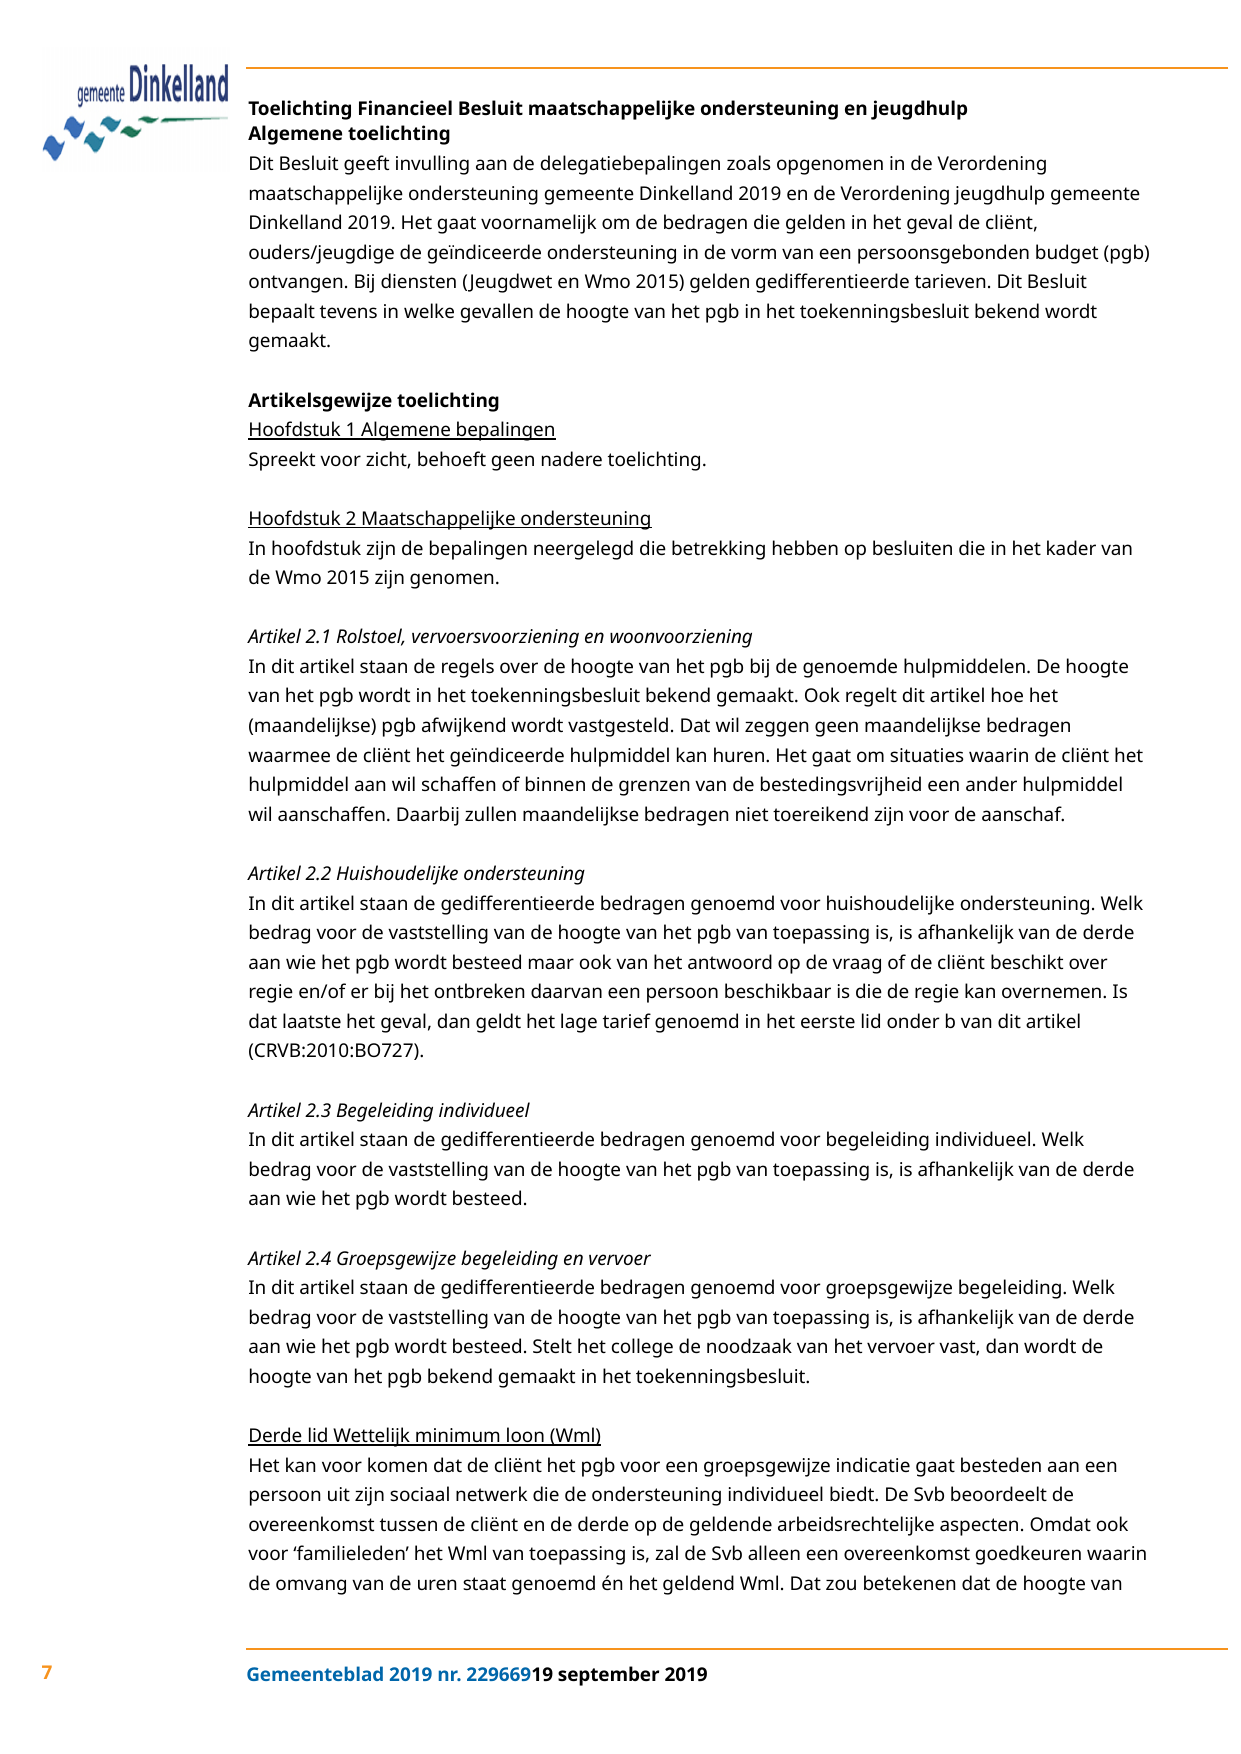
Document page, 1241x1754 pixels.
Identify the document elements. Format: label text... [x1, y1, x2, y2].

text Artikel 2.2 Huishoudelijke ondersteuning [248, 860, 1152, 886]
text Artikel 2.3 Begeleiding individueel [248, 1097, 1152, 1123]
text In dit artikel staan de gedifferentieerde bedragen genoemd voor huishoudelijke ondersteuning. Welk bedrag voor de vaststelling van de hoogte van het pgb van toepassing is, is afhankelijk van de derde aan wie het pgb wordt besteed maar ook van het antwoord op de vraag of de cliënt beschikt over regie en/of er bij het ontbreken daarvan een persoon beschikbaar is die de regie kan overnemen. Is dat laatste het geval, dan geldt het lage tarief genoemd in het eerste lid onder b van dit artikel (CRVB:2010:BO727). [248, 890, 1152, 1063]
picture [41, 47, 231, 172]
text Algemene toelichting [248, 121, 1152, 146]
text In dit artikel staan de gedifferentieerde bedragen genoemd voor groepsgewijze begeleiding. Welk bedrag voor de vaststelling van de hoogte van het pgb van toepassing is, is afhankelijk van de derde aan wie het pgb wordt besteed. Stelt het college de noodzaak van het vervoer vast, dan wordt de hoogte van het pgb bekend gemaakt in het toekenningsbesluit. [248, 1274, 1152, 1389]
text Hoofdstuk 1 Algemene bepalingen [248, 416, 1152, 442]
text Hoofdstuk 2 Maatschappelijke ondersteuning [248, 505, 1152, 531]
text In dit artikel staan de regels over de hoogte van het pgb bij de genoemde hulpmiddelen. De hoogte van het pgb wordt in het toekenningsbesluit bekend gemaakt. Ook regelt dit artikel hoe het (maandelijkse) pgb afwijkend wordt vastgesteld. Dat wil zeggen geen maandelijkse bedragen waarmee de cliënt het geïndiceerde hulpmiddel kan huren. Het gaat om situaties waarin de cliënt het hulpmiddel aan wil schaffen of binnen de grenzen van de bestedingsvrijheid een ander hulpmiddel wil aanschaffen. Daarbij zullen maandelijkse bedragen niet toereikend zijn voor de aanschaf. [248, 653, 1152, 827]
text In dit artikel staan de gedifferentieerde bedragen genoemd voor begeleiding individueel. Welk bedrag voor de vaststelling van de hoogte van het pgb van toepassing is, is afhankelijk van de derde aan wie het pgb wordt besteed. [248, 1126, 1152, 1211]
text Toelichting Financieel Besluit maatschappelijke ondersteuning en jeugdhulp [248, 95, 1152, 121]
text Het kan voor komen dat de cliënt het pgb voor een groepsgewijze indicatie gaat besteden aan een persoon uit zijn sociaal netwerk die de ondersteuning individueel biedt. De Svb beoordeelt de overeenkomst tussen de cliënt en de derde op de geldende arbeidsrechtelijke aspecten. Omdat ook voor ‘familieleden’ het Wml van toepassing is, zal de Svb alleen een overeenkomst goedkeuren waarin de omvang van de uren staat genoemd én het geldend Wml. Dat zou betekenen dat de hoogte van [248, 1452, 1152, 1596]
text Artikel 2.1 Rolstoel, vervoersvoorziening en woonvoorziening [248, 623, 1152, 649]
text Spreekt voor zicht, behoeft geen nadere toelichting. [248, 446, 1152, 472]
text Derde lid Wettelijk minimum loon (Wml) [248, 1422, 1152, 1448]
text Artikelsgewijze toelichting [248, 387, 1152, 413]
text Dit Besluit geeft invulling aan de delegatiebepalingen zoals opgenomen in de Verordening maatschappelijke ondersteuning gemeente Dinkelland 2019 en de Verordening jeugdhulp gemeente Dinkelland 2019. Het gaat voornamelijk om de bedragen die gelden in het geval de cliënt, ouders/jeugdige de geïndiceerde ondersteuning in de vorm van een persoonsgebonden budget (pgb) ontvangen. Bij diensten (Jeugdwet en Wmo 2015) gelden gedifferentieerde tarieven. Dit Besluit bepaalt tevens in welke gevallen de hoogte van het pgb in het toekenningsbesluit bekend wordt gemaakt. [248, 150, 1152, 353]
text Artikel 2.4 Groepsgewijze begeleiding en vervoer [248, 1245, 1152, 1271]
text In hoofdstuk zijn de bepalingen neergelegd die betrekking hebben op besluiten die in het kader van de Wmo 2015 zijn genomen. [248, 535, 1152, 590]
